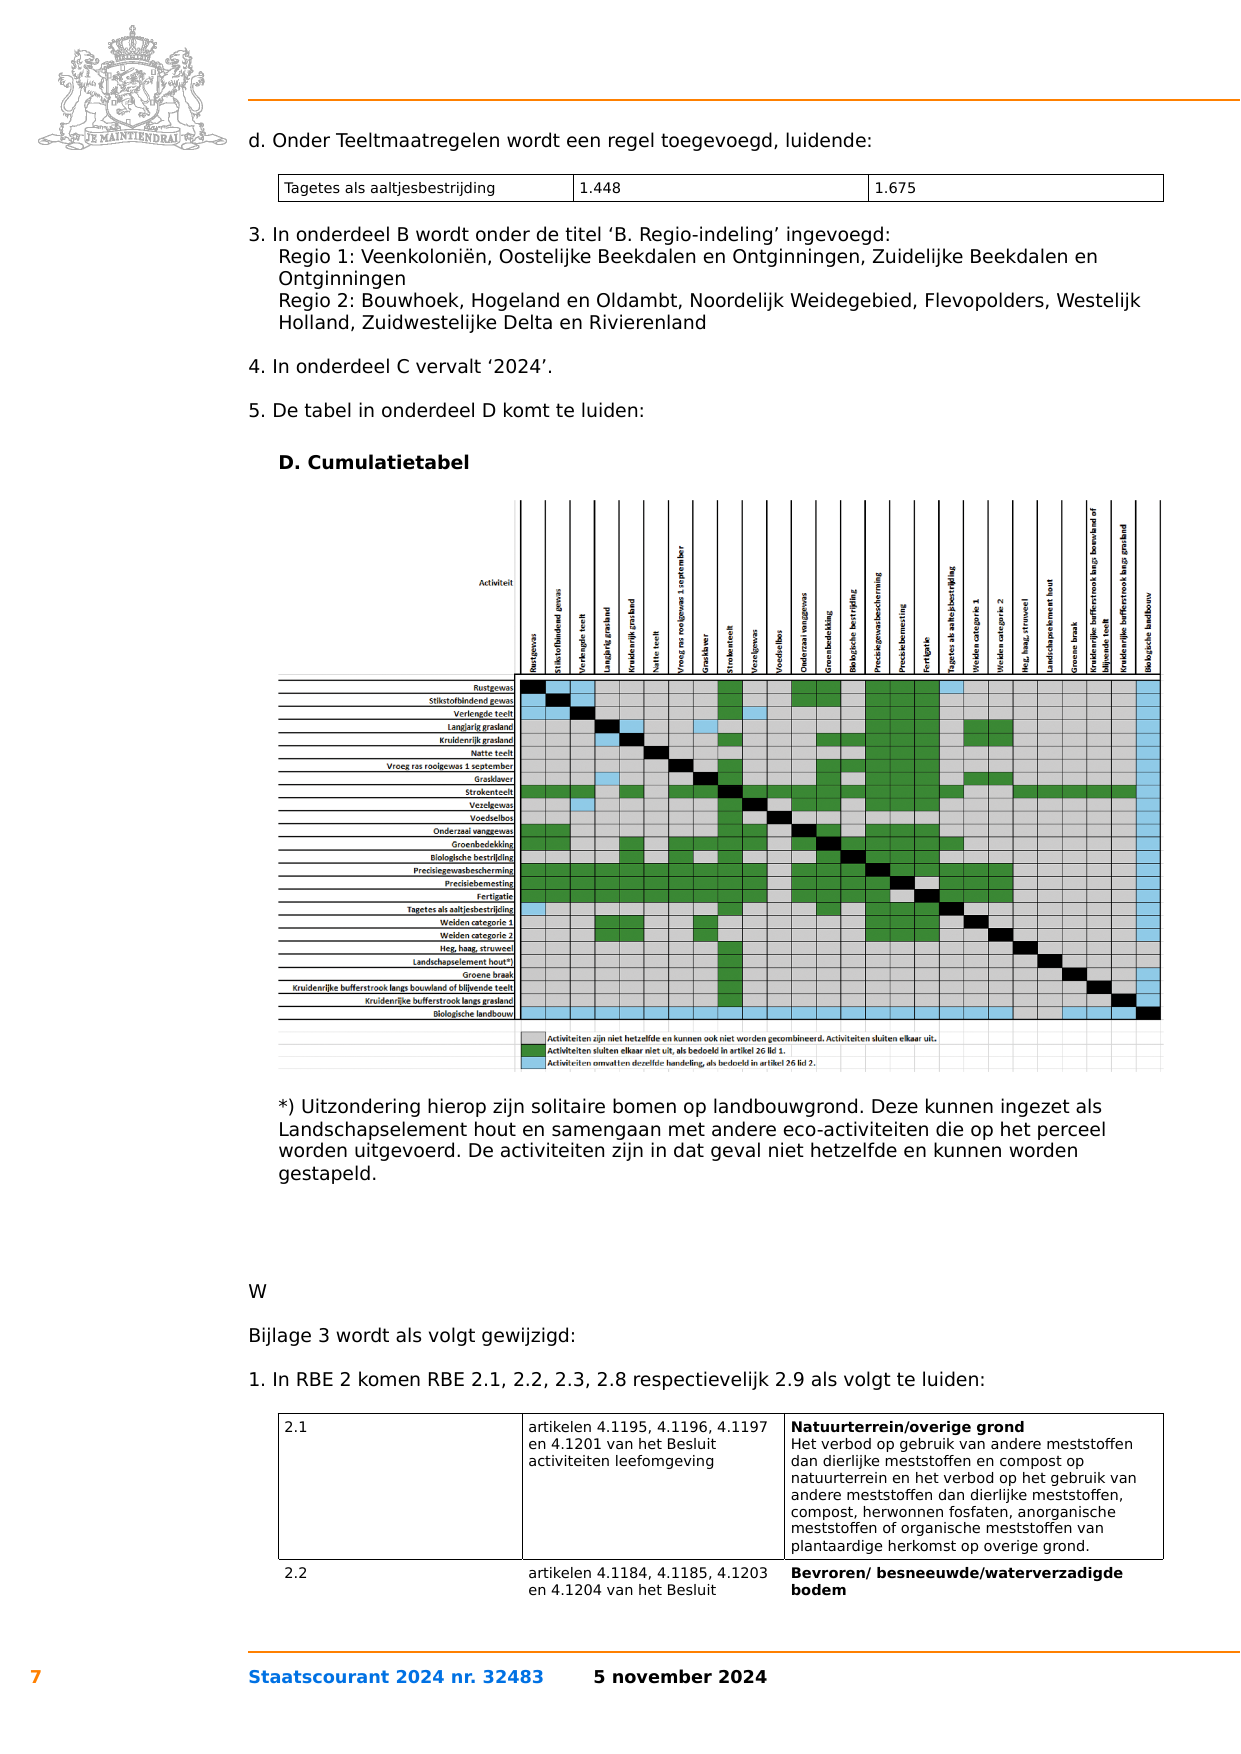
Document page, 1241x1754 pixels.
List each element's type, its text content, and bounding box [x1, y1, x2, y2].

text Bijlage 3 wordt als volgt gewijzigd: [248, 1325, 1163, 1347]
table_header 1.448 [574, 175, 868, 201]
table_cell artikelen 4.1184, 4.1185, 4.1203 en 4.1204 van het Besluit [523, 1560, 784, 1603]
text 5. De tabel in onderdeel D komt te luiden: [248, 400, 1163, 422]
text W [248, 1281, 1163, 1303]
table_cell 2.2 [279, 1560, 522, 1603]
picture [38, 25, 227, 150]
text Regio 2: Bouwhoek, Hogeland en Oldambt, Noordelijk Weidegebied, Flevopolders, Westelijk Holland, Zuidwestelijke Delta en Rivierenland [278, 290, 1163, 334]
text Regio 1: Veenkoloniën, Oostelijke Beekdalen en Ontginningen, Zuidelijke Beekdalen en Ontginningen [278, 246, 1163, 290]
table_header Natuurterrein/overige grond Het verbod op gebruik van andere meststoffen dan dierlijke meststoffen en compost op natuurterrein en het verbod op het gebruik van andere meststoffen dan dierlijke meststoffen, compost, herwonnen fosfaten, anorganische meststoffen of organische meststoffen van plantaardige herkomst op overige grond. [785, 1414, 1163, 1559]
subtitle D. Cumulatietabel [278, 452, 1163, 474]
text 1. In RBE 2 komen RBE 2.1, 2.2, 2.3, 2.8 respectievelijk 2.9 als volgt te luiden: [248, 1369, 1163, 1391]
text 4. In onderdeel C vervalt ‘2024’. [248, 356, 1163, 378]
table_header 1.675 [869, 175, 1163, 201]
text d. Onder Teeltmaatregelen wordt een regel toegevoegd, luidende: [248, 130, 1163, 152]
text 3. In onderdeel B wordt onder de titel ‘B. Regio-indeling’ ingevoegd: [248, 224, 1163, 246]
text *) Uitzondering hierop zijn solitaire bomen op landbouwgrond. Deze kunnen ingezet als Landschapselement hout en samengaan met andere eco-activiteiten die op het perceel worden uitgevoerd. De activiteiten zijn in dat geval niet hetzelfde en kunnen worden gestapeld. [278, 1096, 1164, 1184]
picture [278, 498, 1164, 1072]
table_header 2.1 [279, 1414, 522, 1559]
table_header Tagetes als aaltjesbestrijding [279, 175, 573, 201]
table_header artikelen 4.1195, 4.1196, 4.1197 en 4.1201 van het Besluit activiteiten leefomgeving [523, 1414, 784, 1559]
table_cell Bevroren/ besneeuwde/waterverzadigde bodem [785, 1560, 1163, 1603]
